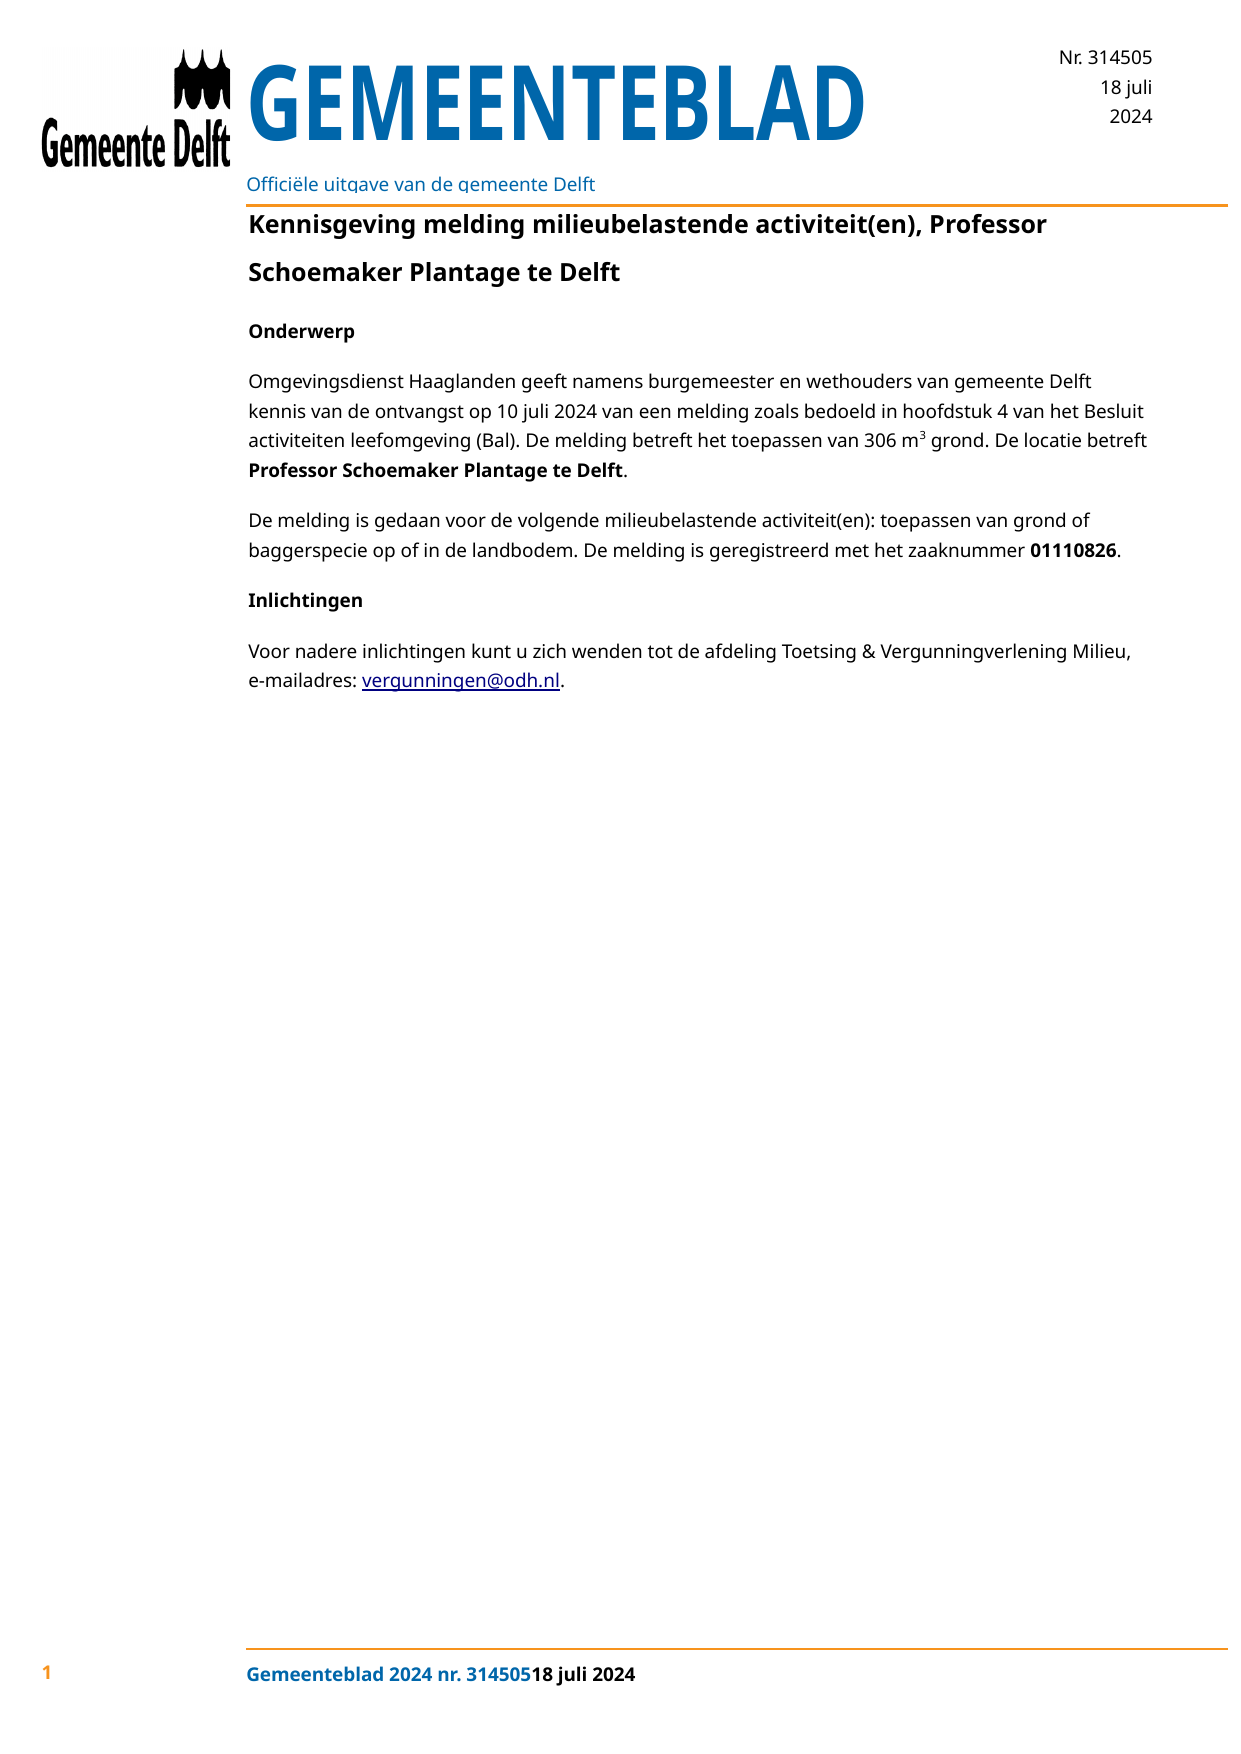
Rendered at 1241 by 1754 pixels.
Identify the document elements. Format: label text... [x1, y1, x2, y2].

text Onderwerp [248, 318, 1152, 344]
text Inlichtingen [248, 587, 1152, 613]
text De melding is gedaan voor de volgende milieubelastende activiteit(en): toepassen van grond of baggerspecie op of in de landbodem. De melding is geregistreerd met het zaaknummer 01110826. [248, 507, 1152, 563]
text Voor nadere inlichtingen kunt u zich wenden tot de afdeling Toetsing & Vergunningverlening Milieu, e-mailadres: vergunningen@odh.nl. [248, 638, 1152, 693]
text Kennisgeving melding milieubelastende activiteit(en), Professor Schoemaker Plantage te Delft [248, 207, 1152, 288]
picture [41, 47, 231, 172]
text Omgevingsdienst Haaglanden geeft namens burgemeester en wethouders van gemeente Delft kennis van de ontvangst op 10 juli 2024 van een melding zoals bedoeld in hoofdstuk 4 van het Besluit activiteiten leefomgeving (Bal). De melding betreft het toepassen van 306 m3 grond. De locatie betreft Professor Schoemaker Plantage te Delft. [248, 368, 1152, 483]
